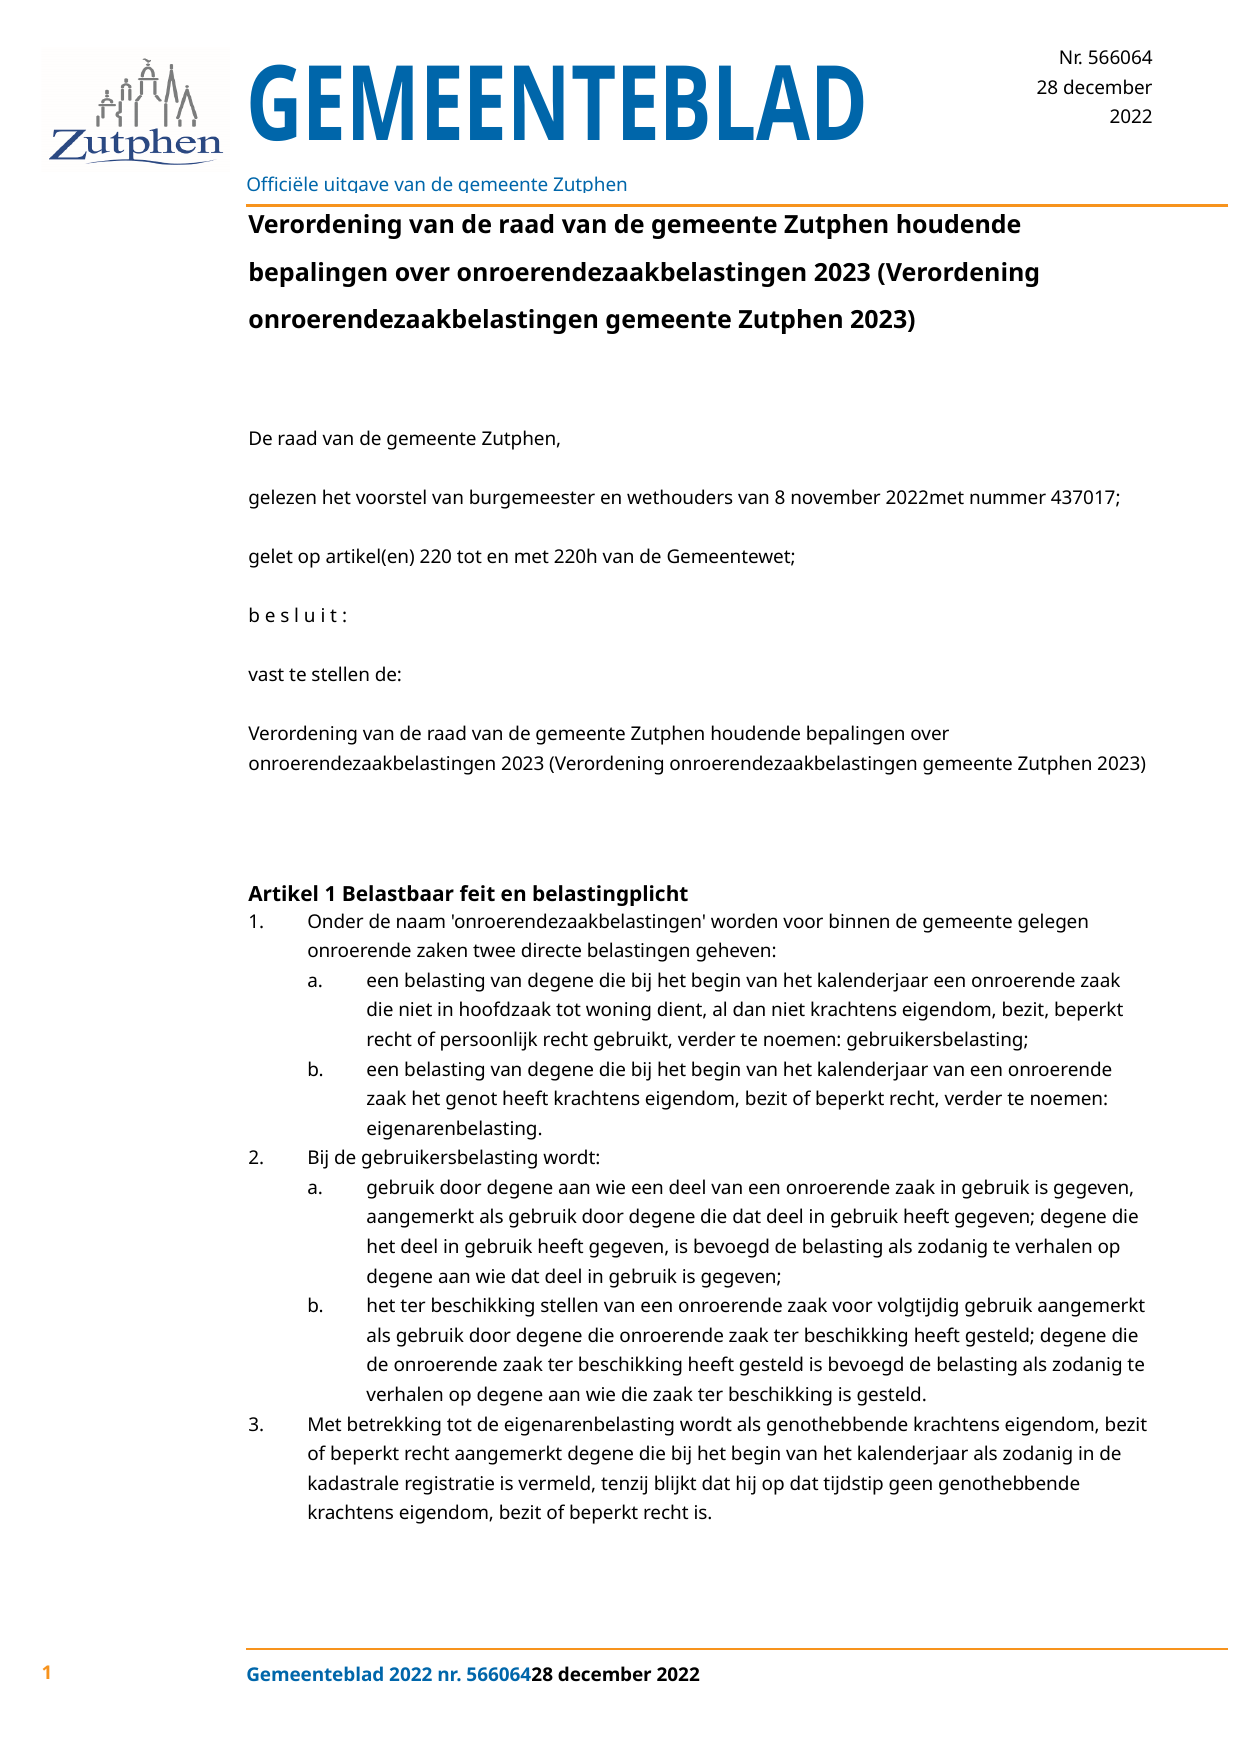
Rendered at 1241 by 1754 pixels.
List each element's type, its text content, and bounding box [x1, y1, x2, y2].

text Verordening van de raad van de gemeente Zutphen houdende bepalingen over onroerendezaakbelastingen 2023 (Verordening onroerendezaakbelastingen gemeente Zutphen 2023) [248, 207, 1152, 336]
list een belasting van degene die bij het begin van het kalenderjaar van een onroerende zaak het genot heeft krachtens eigendom, bezit of beperkt recht, verder te noemen: eigenarenbelasting. [307, 1056, 1152, 1141]
text b e s l u i t : [248, 602, 1152, 628]
list een belasting van degene die bij het begin van het kalenderjaar een onroerende zaak die niet in hoofdzaak tot woning dient, al dan niet krachtens eigendom, bezit, beperkt recht of persoonlijk recht gebruikt, verder te noemen: gebruikersbelasting; [307, 967, 1152, 1052]
text gelezen het voorstel van burgemeester en wethouders van 8 november 2022met nummer 437017; [248, 484, 1152, 509]
picture [41, 47, 231, 172]
list het ter beschikking stellen van een onroerende zaak voor volgtijdig gebruik aangemerkt als gebruik door degene die onroerende zaak ter beschikking heeft gesteld; degene die de onroerende zaak ter beschikking heeft gesteld is bevoegd de belasting als zodanig te verhalen op degene aan wie die zaak ter beschikking is gesteld. [307, 1292, 1152, 1407]
text Verordening van de raad van de gemeente Zutphen houdende bepalingen over onroerendezaakbelastingen 2023 (Verordening onroerendezaakbelastingen gemeente Zutphen 2023) [248, 721, 1152, 776]
text vast te stellen de: [248, 661, 1152, 687]
list Met betrekking tot de eigenarenbelasting wordt als genothebbende krachtens eigendom, bezit of beperkt recht aangemerkt degene die bij het begin van het kalenderjaar als zodanig in de kadastrale registratie is vermeld, tenzij blijkt dat hij op dat tijdstip geen genothebbende krachtens eigendom, bezit of beperkt recht is. [248, 1411, 1152, 1525]
text gelet op artikel(en) 220 tot en met 220h van de Gemeentewet; [248, 543, 1152, 569]
text Artikel 1 Belastbaar feit en belastingplicht [248, 879, 1152, 908]
text De raad van de gemeente Zutphen, [248, 425, 1152, 450]
list gebruik door degene aan wie een deel van een onroerende zaak in gebruik is gegeven, aangemerkt als gebruik door degene die dat deel in gebruik heeft gegeven; degene die het deel in gebruik heeft gegeven, is bevoegd de belasting als zodanig te verhalen op degene aan wie dat deel in gebruik is gegeven; [307, 1174, 1152, 1288]
list Onder de naam 'onroerendezaakbelastingen' worden voor binnen de gemeente gelegen onroerende zaken twee directe belastingen geheven: [248, 908, 1152, 963]
list Bij de gebruikersbelasting wordt: [248, 1144, 1152, 1170]
